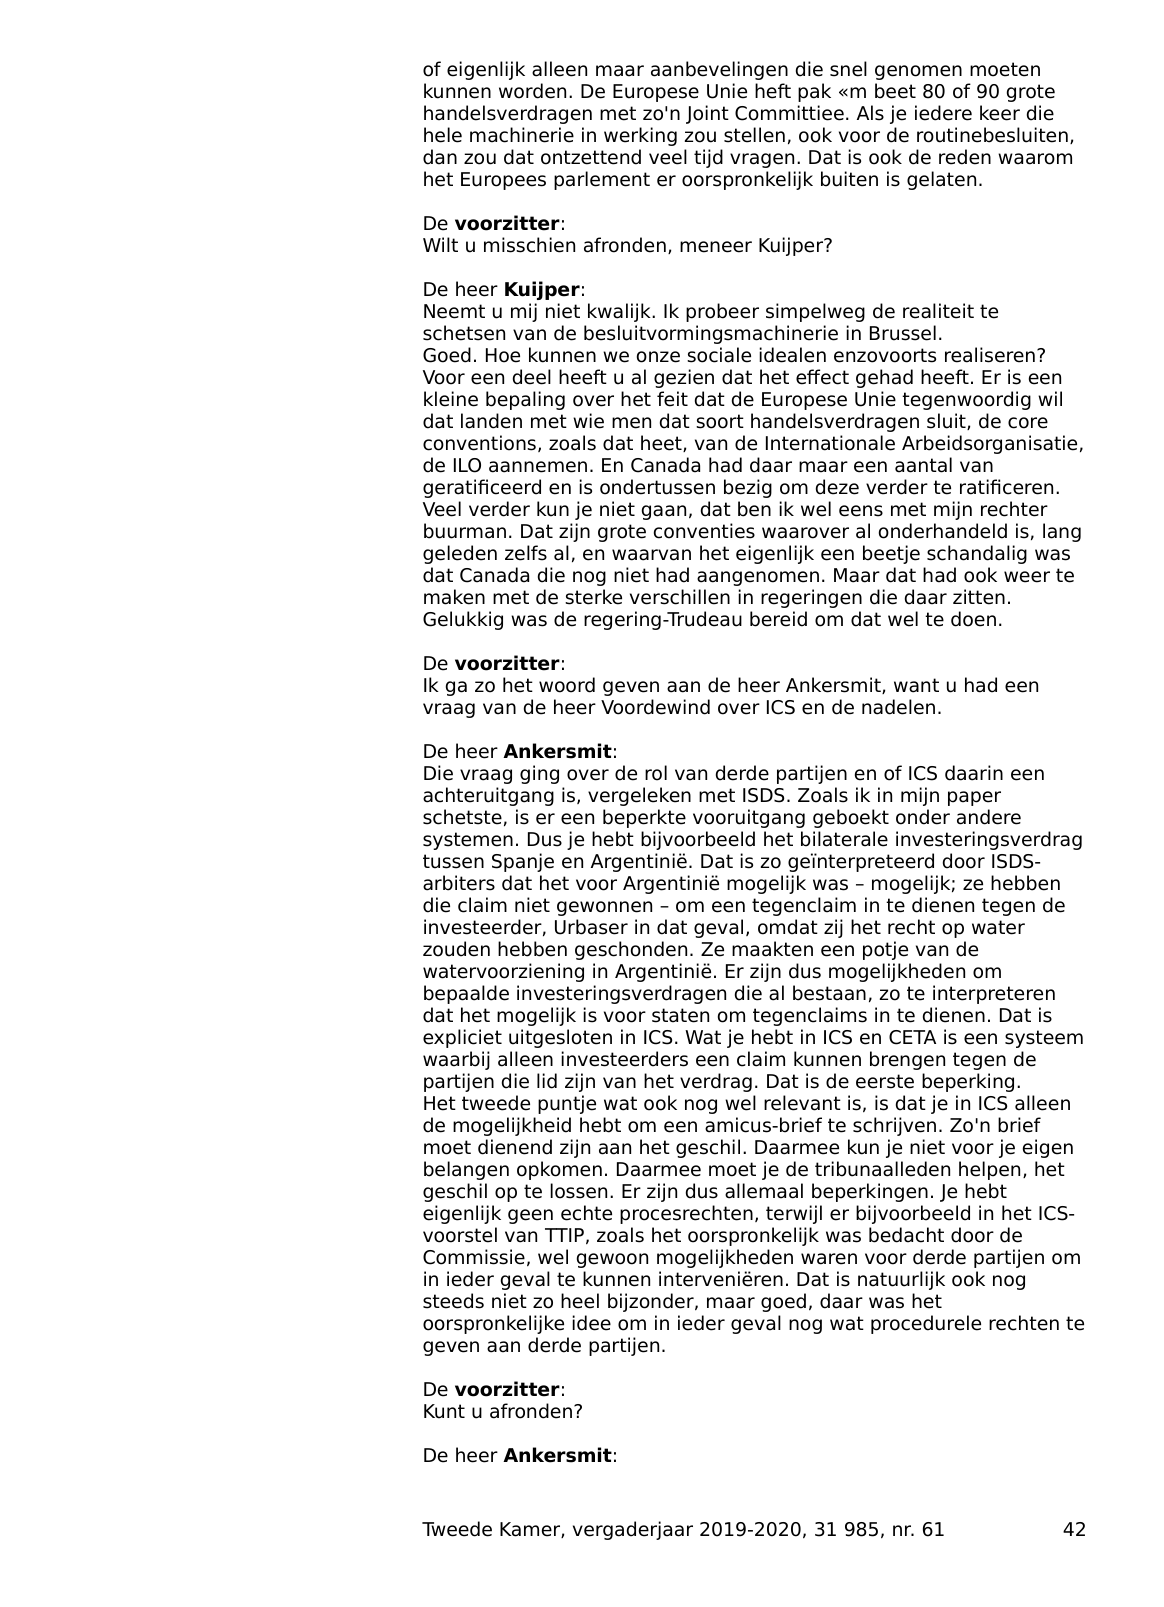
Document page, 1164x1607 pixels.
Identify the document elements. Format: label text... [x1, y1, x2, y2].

text Neemt u mij niet kwalijk. Ik probeer simpelweg de realiteit te schetsen van de besluitvormingsmachinerie in Brussel. [422, 301, 1087, 345]
text De heer Kuijper: [422, 279, 1087, 301]
text De voorzitter: [422, 213, 1087, 235]
text Kunt u afronden? [422, 1401, 1087, 1423]
text Die vraag ging over de rol van derde partijen en of ICS daarin een achteruitgang is, vergeleken met ISDS. Zoals ik in mijn paper schetste, is er een beperkte vooruitgang geboekt onder andere systemen. Dus je hebt bijvoorbeeld het bilaterale investeringsverdrag tussen Spanje en Argentinië. Dat is zo geïnterpreteerd door ISDS-arbiters dat het voor Argentinië mogelijk was – mogelijk; ze hebben die claim niet gewonnen – om een tegenclaim in te dienen tegen de investeerder, Urbaser in dat geval, omdat zij het recht op water zouden hebben geschonden. Ze maakten een potje van de watervoorziening in Argentinië. Er zijn dus mogelijkheden om bepaalde investeringsverdragen die al bestaan, zo te interpreteren dat het mogelijk is voor staten om tegenclaims in te dienen. Dat is expliciet uitgesloten in ICS. Wat je hebt in ICS en CETA is een systeem waarbij alleen investeerders een claim kunnen brengen tegen de partijen die lid zijn van het verdrag. Dat is de eerste beperking. [422, 763, 1087, 1093]
text De voorzitter: [422, 653, 1087, 675]
text Wilt u misschien afronden, meneer Kuijper? [422, 235, 1087, 257]
text Ik ga zo het woord geven aan de heer Ankersmit, want u had een vraag van de heer Voordewind over ICS en de nadelen. [422, 675, 1087, 719]
text Het tweede puntje wat ook nog wel relevant is, is dat je in ICS alleen de mogelijkheid hebt om een amicus-brief te schrijven. Zo'n brief moet dienend zijn aan het geschil. Daarmee kun je niet voor je eigen belangen opkomen. Daarmee moet je de tribunaalleden helpen, het geschil op te lossen. Er zijn dus allemaal beperkingen. Je hebt eigenlijk geen echte procesrechten, terwijl er bijvoorbeeld in het ICS-voorstel van TTIP, zoals het oorspronkelijk was bedacht door de Commissie, wel gewoon mogelijkheden waren voor derde partijen om in ieder geval te kunnen interveniëren. Dat is natuurlijk ook nog steeds niet zo heel bijzonder, maar goed, daar was het oorspronkelijke idee om in ieder geval nog wat procedurele rechten te geven aan derde partijen. [422, 1093, 1087, 1357]
text De heer Ankersmit: [422, 1445, 1087, 1467]
text of eigenlijk alleen maar aanbevelingen die snel genomen moeten kunnen worden. De Europese Unie heft pak «m beet 80 of 90 grote handelsverdragen met zo'n Joint Committiee. Als je iedere keer die hele machinerie in werking zou stellen, ook voor de routinebesluiten, dan zou dat ontzettend veel tijd vragen. Dat is ook de reden waarom het Europees parlement er oorspronkelijk buiten is gelaten. [422, 59, 1087, 191]
text De heer Ankersmit: [422, 741, 1087, 763]
text De voorzitter: [422, 1379, 1087, 1401]
text Goed. Hoe kunnen we onze sociale idealen enzovoorts realiseren? Voor een deel heeft u al gezien dat het effect gehad heeft. Er is een kleine bepaling over het feit dat de Europese Unie tegenwoordig wil dat landen met wie men dat soort handelsverdragen sluit, de core conventions, zoals dat heet, van de Internationale Arbeidsorganisatie, de ILO aannemen. En Canada had daar maar een aantal van geratificeerd en is ondertussen bezig om deze verder te ratificeren. Veel verder kun je niet gaan, dat ben ik wel eens met mijn rechter buurman. Dat zijn grote conventies waarover al onderhandeld is, lang geleden zelfs al, en waarvan het eigenlijk een beetje schandalig was dat Canada die nog niet had aangenomen. Maar dat had ook weer te maken met de sterke verschillen in regeringen die daar zitten. Gelukkig was de regering-Trudeau bereid om dat wel te doen. [422, 345, 1087, 631]
